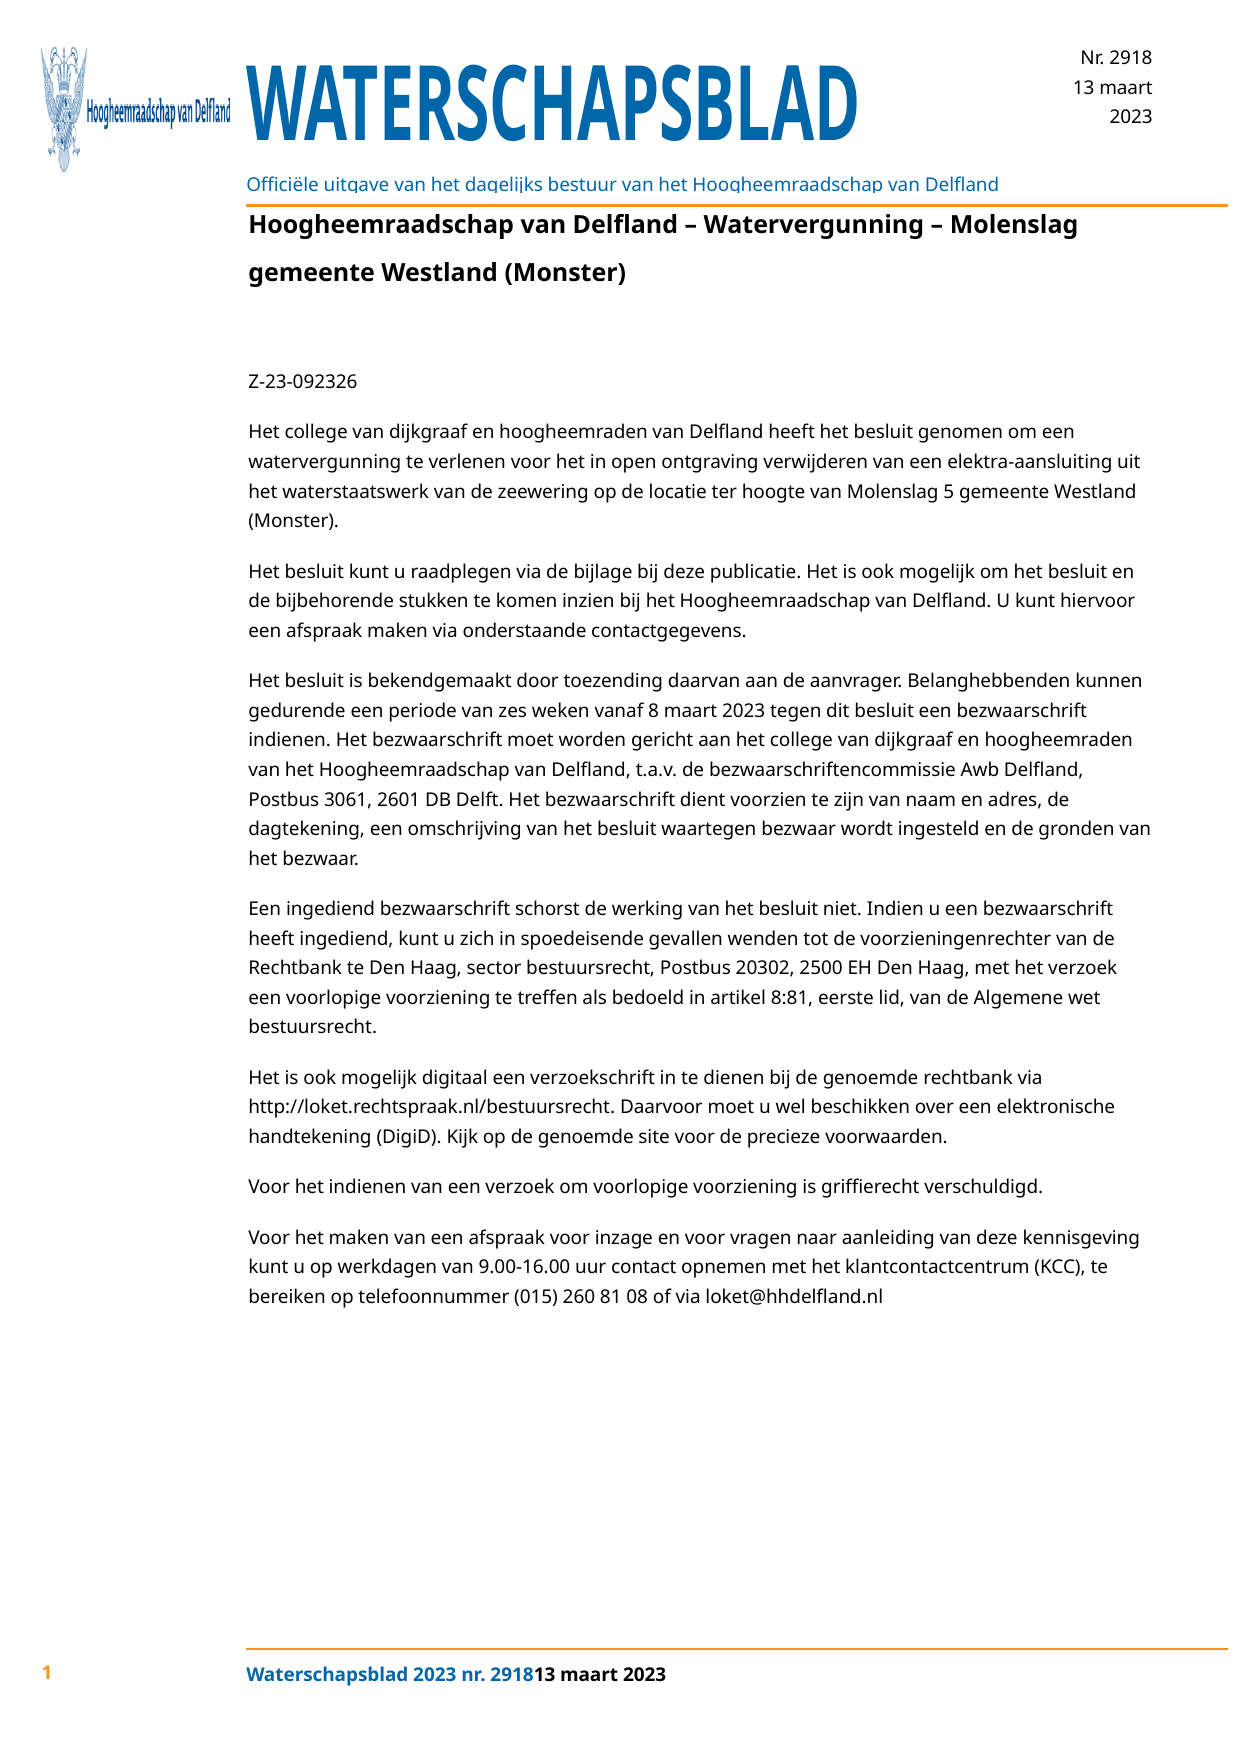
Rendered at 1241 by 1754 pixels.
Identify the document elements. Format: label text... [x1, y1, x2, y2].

text Het besluit is bekendgemaakt door toezending daarvan aan de aanvrager. Belanghebbenden kunnen gedurende een periode van zes weken vanaf 8 maart 2023 tegen dit besluit een bezwaarschrift indienen. Het bezwaarschrift moet worden gericht aan het college van dijkgraaf en hoogheemraden van het Hoogheemraadschap van Delfland, t.a.v. de bezwaarschriftencommissie Awb Delfland, Postbus 3061, 2601 DB Delft. Het bezwaarschrift dient voorzien te zijn van naam en adres, de dagtekening, een omschrijving van het besluit waartegen bezwaar wordt ingesteld en de gronden van het bezwaar. [248, 667, 1152, 871]
text Het besluit kunt u raadplegen via de bijlage bij deze publicatie. Het is ook mogelijk om het besluit en de bijbehorende stukken te komen inzien bij het Hoogheemraadschap van Delfland. U kunt hiervoor een afspraak maken via onderstaande contactgegevens. [248, 558, 1152, 643]
text Het college van dijkgraaf en hoogheemraden van Delfland heeft het besluit genomen om een watervergunning te verlenen voor het in open ontgraving verwijderen van een elektra-aansluiting uit het waterstaatswerk van de zeewering op de locatie ter hoogte van Molenslag 5 gemeente Westland (Monster). [248, 419, 1152, 533]
text Een ingediend bezwaarschrift schorst de werking van het besluit niet. Indien u een bezwaarschrift heeft ingediend, kunt u zich in spoedeisende gevallen wenden tot de voorzieningenrechter van de Rechtbank te Den Haag, sector bestuursrecht, Postbus 20302, 2500 EH Den Haag, met het verzoek een voorlopige voorziening te treffen als bedoeld in artikel 8:81, eerste lid, van de Algemene wet bestuursrecht. [248, 895, 1152, 1039]
text Voor het maken van een afspraak voor inzage en voor vragen naar aanleiding van deze kennisgeving kunt u op werkdagen van 9.00-16.00 uur contact opnemen met het klantcontactcentrum (KCC), te bereiken op telefoonnummer (015) 260 81 08 of via loket@hhdelfland.nl [248, 1224, 1152, 1309]
picture [41, 47, 231, 172]
text Voor het indienen van een verzoek om voorlopige voorziening is griffierecht verschuldigd. [248, 1174, 1152, 1199]
text Het is ook mogelijk digitaal een verzoekschrift in te dienen bij de genoemde rechtbank via http://loket.rechtspraak.nl/bestuursrecht. Daarvoor moet u wel beschikken over een elektronische handtekening (DigiD). Kijk op de genoemde site voor de precieze voorwaarden. [248, 1064, 1152, 1149]
text Z-23-092326 [248, 368, 1152, 394]
text Hoogheemraadschap van Delfland – Watervergunning – Molenslag gemeente Westland (Monster) [248, 207, 1152, 288]
